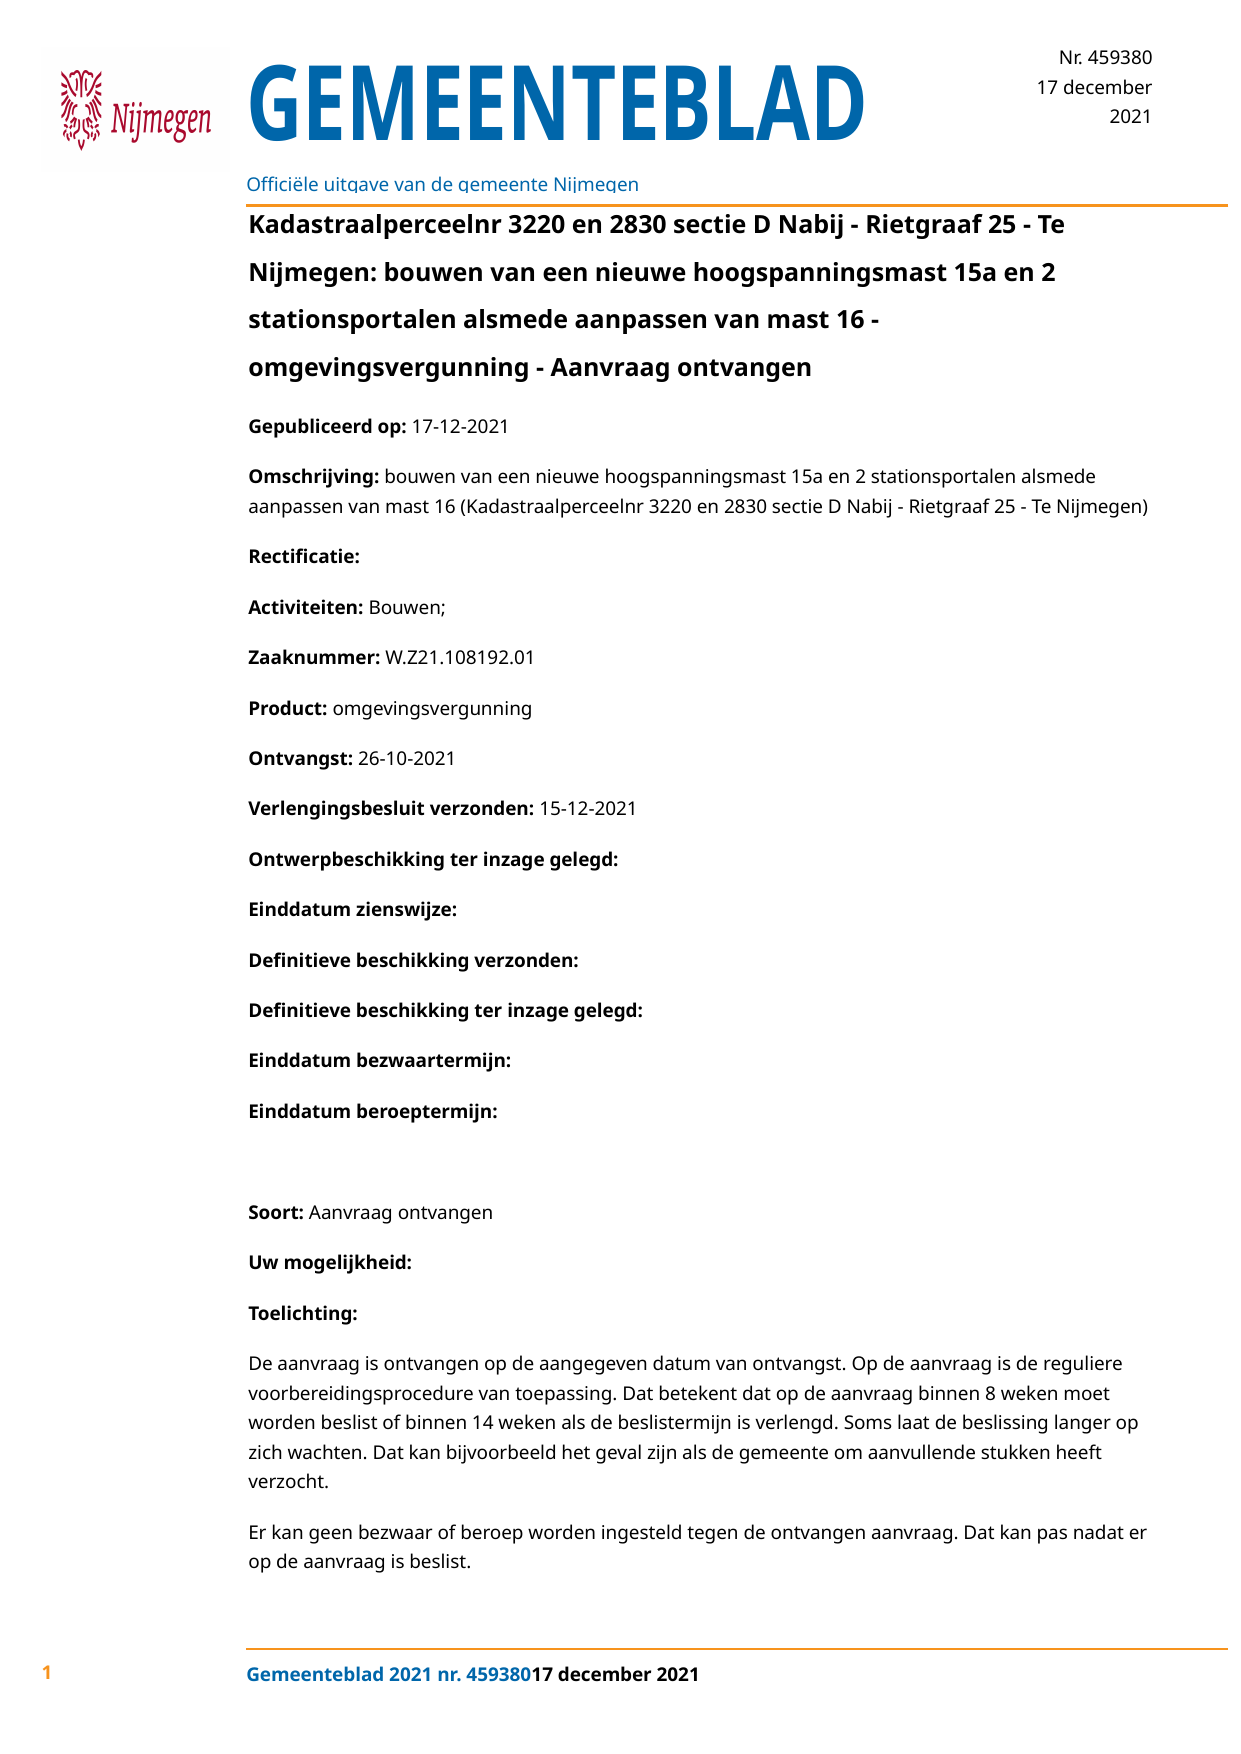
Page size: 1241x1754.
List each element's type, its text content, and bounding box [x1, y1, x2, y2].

text Einddatum bezwaartermijn: [248, 1048, 1152, 1073]
text Product: omgevingsvergunning [248, 695, 1152, 721]
text Soort: Aanvraag ontvangen [248, 1199, 1152, 1225]
text Toelichting: [248, 1300, 1152, 1326]
text Er kan geen bezwaar of beroep worden ingesteld tegen de ontvangen aanvraag. Dat kan pas nadat er op de aanvraag is beslist. [248, 1519, 1152, 1574]
text De aanvraag is ontvangen op de aangegeven datum van ontvangst. Op de aanvraag is de reguliere voorbereidingsprocedure van toepassing. Dat betekent dat op de aanvraag binnen 8 weken moet worden beslist of binnen 14 weken als de beslistermijn is verlengd. Soms laat de beslissing langer op zich wachten. Dat kan bijvoorbeeld het geval zijn als de gemeente om aanvullende stukken heeft verzocht. [248, 1350, 1152, 1494]
text Omschrijving: bouwen van een nieuwe hoogspanningsmast 15a en 2 stationsportalen alsmede aanpassen van mast 16 (Kadastraalperceelnr 3220 en 2830 sectie D Nabij - Rietgraaf 25 - Te Nijmegen) [248, 463, 1152, 519]
picture [41, 47, 231, 172]
text Zaaknummer: W.Z21.108192.01 [248, 644, 1152, 670]
text Kadastraalperceelnr 3220 en 2830 sectie D Nabij - Rietgraaf 25 - Te Nijmegen: bouwen van een nieuwe hoogspanningsmast 15a en 2 stationsportalen alsmede aanpassen van mast 16 - omgevingsvergunning - Aanvraag ontvangen [248, 207, 1152, 384]
text Einddatum zienswijze: [248, 896, 1152, 922]
text Verlengingsbesluit verzonden: 15-12-2021 [248, 796, 1152, 821]
text Uw mogelijkheid: [248, 1249, 1152, 1275]
text Definitieve beschikking verzonden: [248, 947, 1152, 973]
text Gepubliceerd op: 17-12-2021 [248, 413, 1152, 439]
text Ontwerpbeschikking ter inzage gelegd: [248, 846, 1152, 872]
text Definitieve beschikking ter inzage gelegd: [248, 997, 1152, 1023]
text Einddatum beroeptermijn: [248, 1098, 1152, 1124]
text Ontvangst: 26-10-2021 [248, 745, 1152, 771]
text Rectificatie: [248, 543, 1152, 569]
text Activiteiten: Bouwen; [248, 594, 1152, 620]
